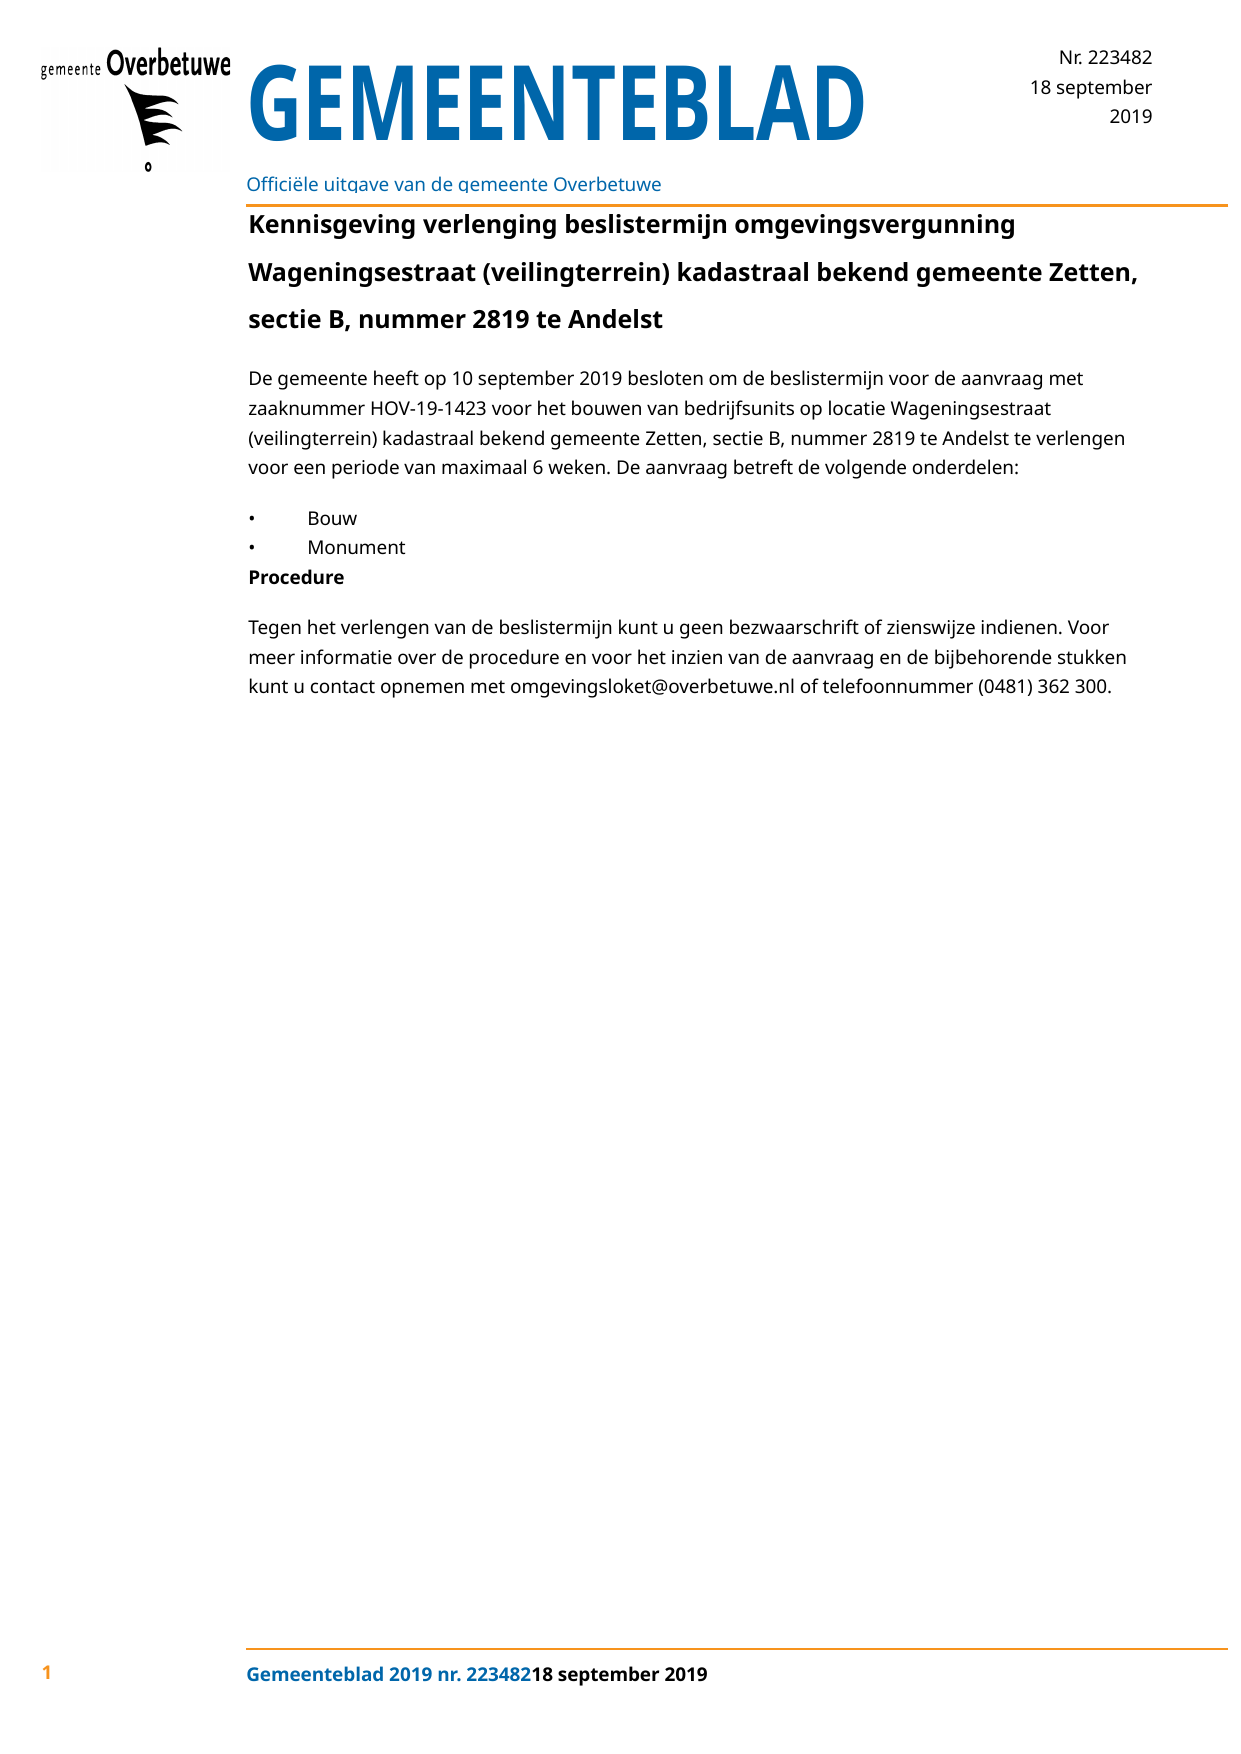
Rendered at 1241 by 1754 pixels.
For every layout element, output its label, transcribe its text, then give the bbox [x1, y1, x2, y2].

text Tegen het verlengen van de beslistermijn kunt u geen bezwaarschrift of zienswijze indienen. Voor meer informatie over de procedure en voor het inzien van de aanvraag en de bijbehorende stukken kunt u contact opnemen met omgevingsloket@overbetuwe.nl of telefoonnummer (0481) 362 300. [248, 614, 1152, 699]
picture [41, 47, 231, 172]
list Monument [248, 534, 1152, 560]
text Kennisgeving verlenging beslistermijn omgevingsvergunning Wageningsestraat (veilingterrein) kadastraal bekend gemeente Zetten, sectie B, nummer 2819 te Andelst [248, 207, 1152, 336]
list Bouw [248, 505, 1152, 530]
text De gemeente heeft op 10 september 2019 besloten om de beslistermijn voor de aanvraag met zaaknummer HOV-19-1423 voor het bouwen van bedrijfsunits op locatie Wageningsestraat (veilingterrein) kadastraal bekend gemeente Zetten, sectie B, nummer 2819 te Andelst te verlengen voor een periode van maximaal 6 weken. De aanvraag betreft de volgende onderdelen: [248, 366, 1152, 480]
text Procedure [248, 564, 1152, 589]
